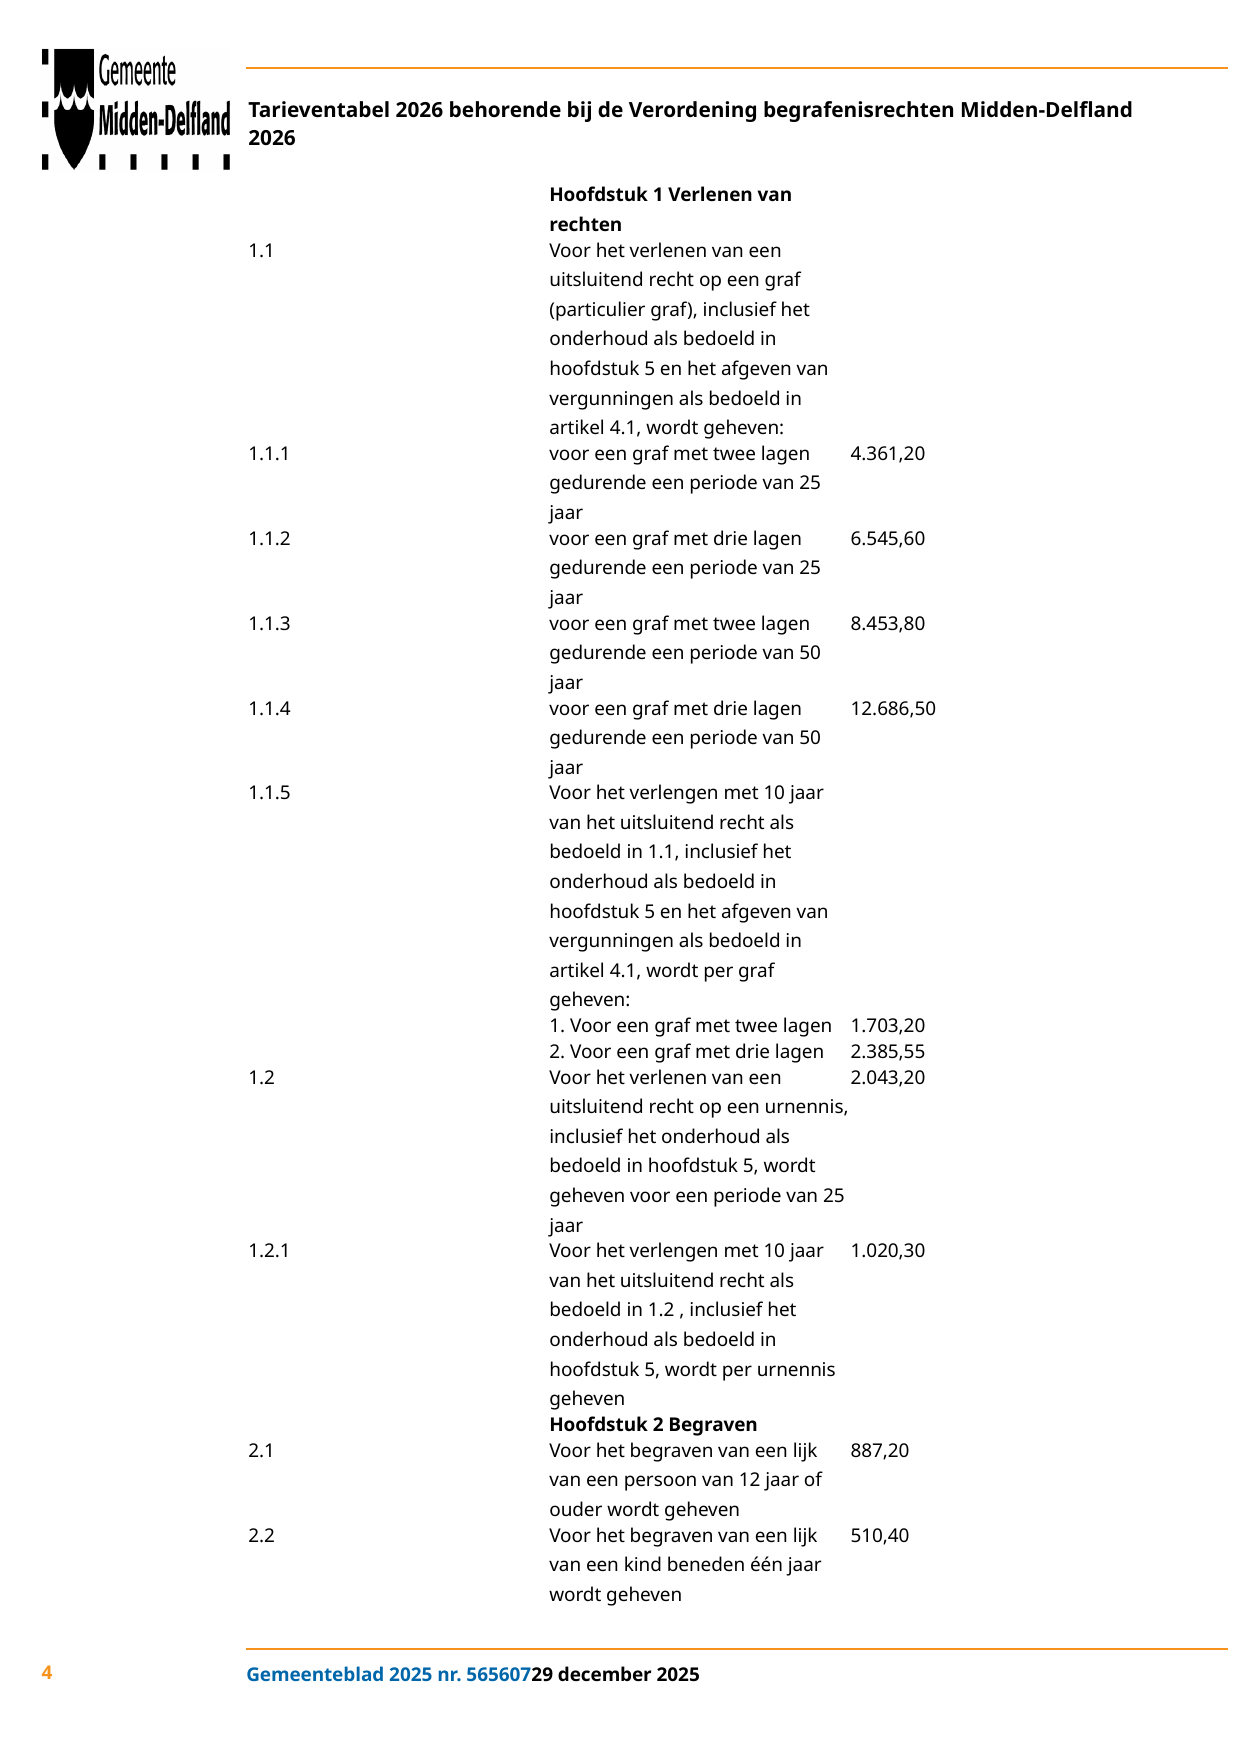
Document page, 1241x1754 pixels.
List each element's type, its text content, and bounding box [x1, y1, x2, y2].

table_cell voor een graf met twee lagen gedurende een periode van 50 jaar [549, 610, 850, 695]
table_cell 1.1.3 [248, 610, 549, 695]
table_cell 1.1.2 [248, 525, 549, 610]
table_cell 12.686,50 [850, 695, 1152, 779]
table_cell Voor het verlengen met 10 jaar van het uitsluitend recht als bedoeld in 1.2 , inclusief het onderhoud als bedoeld in hoofdstuk 5, wordt per urnennis geheven [549, 1238, 850, 1411]
table_cell 887,20 [850, 1437, 1152, 1522]
table_cell [850, 237, 1152, 440]
table_cell 1.703,20 [850, 1013, 1152, 1038]
table_header [850, 181, 1152, 237]
table_cell Hoofdstuk 2 Begraven [549, 1411, 850, 1437]
table_cell 2.1 [248, 1437, 549, 1522]
table_cell voor een graf met twee lagen gedurende een periode van 25 jaar [549, 440, 850, 525]
table_cell 1.020,30 [850, 1238, 1152, 1411]
table_cell 1.2 [248, 1064, 549, 1237]
table_cell 2. Voor een graf met drie lagen [549, 1038, 850, 1064]
table_cell Voor het verlenen van een uitsluitend recht op een urnennis, inclusief het onderhoud als bedoeld in hoofdstuk 5, wordt geheven voor een periode van 25 jaar [549, 1064, 850, 1237]
table_cell 4.361,20 [850, 440, 1152, 525]
table_cell 1.1.5 [248, 780, 549, 1012]
table_cell [850, 780, 1152, 1012]
table_header [248, 181, 549, 237]
picture [41, 47, 231, 172]
table_cell 1.2.1 [248, 1238, 549, 1411]
table_header Hoofdstuk 1 Verlenen van rechten [549, 181, 850, 237]
table_cell 8.453,80 [850, 610, 1152, 695]
table_cell 2.385,55 [850, 1038, 1152, 1064]
table_cell 6.545,60 [850, 525, 1152, 610]
table_cell 1. Voor een graf met twee lagen [549, 1013, 850, 1038]
table_cell 2.043,20 [850, 1064, 1152, 1237]
text Tarieventabel 2026 behorende bij de Verordening begrafenisrechten Midden-Delfland 2026 [248, 95, 1152, 152]
table_cell 510,40 [850, 1522, 1152, 1607]
table_cell voor een graf met drie lagen gedurende een periode van 50 jaar [549, 695, 850, 779]
table_cell 1.1 [248, 237, 549, 440]
table_cell voor een graf met drie lagen gedurende een periode van 25 jaar [549, 525, 850, 610]
table_cell 1.1.4 [248, 695, 549, 779]
table_cell Voor het verlengen met 10 jaar van het uitsluitend recht als bedoeld in 1.1, inclusief het onderhoud als bedoeld in hoofdstuk 5 en het afgeven van vergunningen als bedoeld in artikel 4.1, wordt per graf geheven: [549, 780, 850, 1012]
table_cell [248, 1038, 549, 1064]
table_cell Voor het begraven van een lijk van een kind beneden één jaar wordt geheven [549, 1522, 850, 1607]
table_cell [850, 1411, 1152, 1437]
table_cell [248, 1013, 549, 1038]
table_cell 2.2 [248, 1522, 549, 1607]
table_cell [248, 1411, 549, 1437]
table_cell Voor het verlenen van een uitsluitend recht op een graf (particulier graf), inclusief het onderhoud als bedoeld in hoofdstuk 5 en het afgeven van vergunningen als bedoeld in artikel 4.1, wordt geheven: [549, 237, 850, 440]
table_cell Voor het begraven van een lijk van een persoon van 12 jaar of ouder wordt geheven [549, 1437, 850, 1522]
table_cell 1.1.1 [248, 440, 549, 525]
